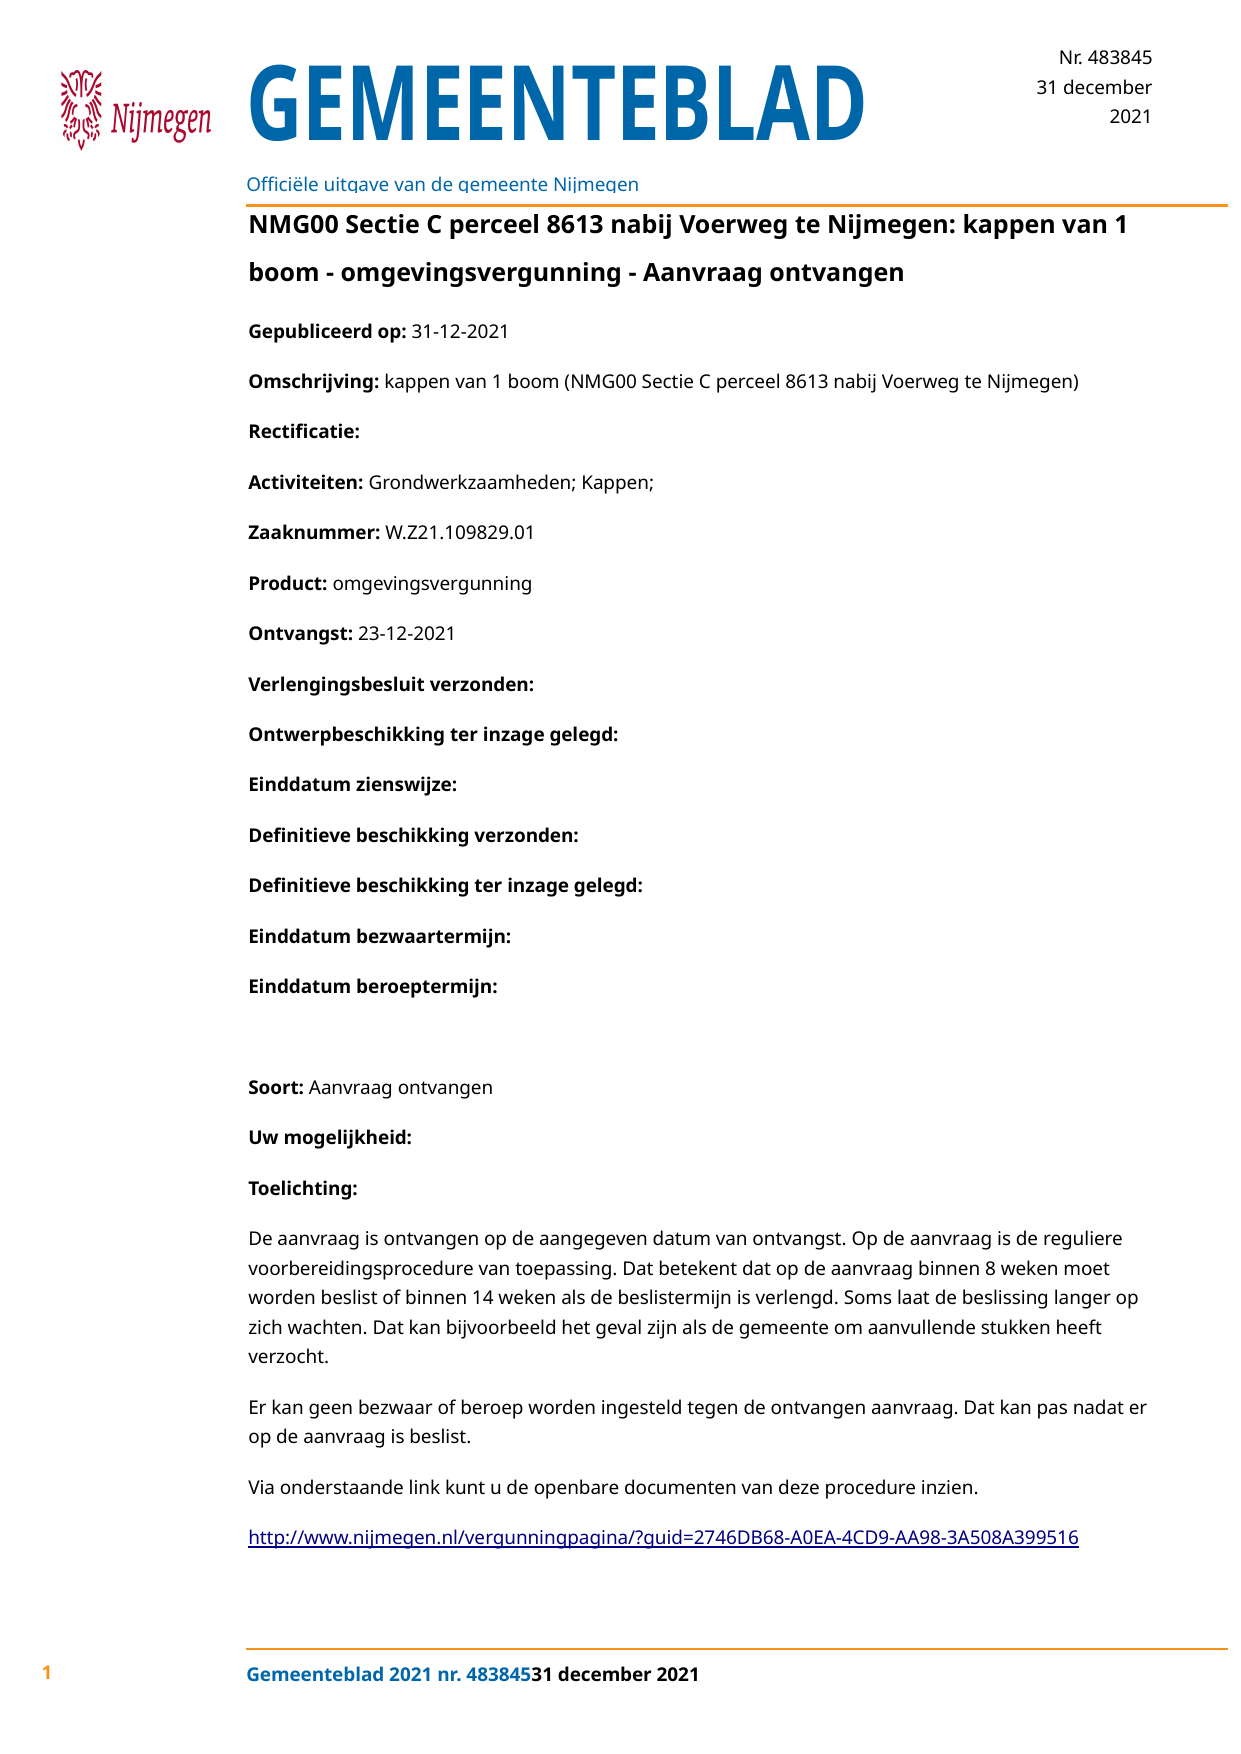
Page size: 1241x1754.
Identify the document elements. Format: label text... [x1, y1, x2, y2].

text Einddatum zienswijze: [248, 772, 1152, 797]
text De aanvraag is ontvangen op de aangegeven datum van ontvangst. Op de aanvraag is de reguliere voorbereidingsprocedure van toepassing. Dat betekent dat op de aanvraag binnen 8 weken moet worden beslist of binnen 14 weken als de beslistermijn is verlengd. Soms laat de beslissing langer op zich wachten. Dat kan bijvoorbeeld het geval zijn als de gemeente om aanvullende stukken heeft verzocht. [248, 1225, 1152, 1369]
text Er kan geen bezwaar of beroep worden ingesteld tegen de ontvangen aanvraag. Dat kan pas nadat er op de aanvraag is beslist. [248, 1394, 1152, 1449]
text Definitieve beschikking verzonden: [248, 822, 1152, 848]
text Toelichting: [248, 1175, 1152, 1201]
text Omschrijving: kappen van 1 boom (NMG00 Sectie C perceel 8613 nabij Voerweg te Nijmegen) [248, 368, 1152, 394]
text Zaaknummer: W.Z21.109829.01 [248, 519, 1152, 545]
text Ontvangst: 23-12-2021 [248, 620, 1152, 646]
text http://www.nijmegen.nl/vergunningpagina/?guid=2746DB68-A0EA-4CD9-AA98-3A508A399516 [248, 1524, 1152, 1550]
text Verlengingsbesluit verzonden: [248, 671, 1152, 697]
text Rectificatie: [248, 419, 1152, 444]
text Definitieve beschikking ter inzage gelegd: [248, 872, 1152, 898]
picture [41, 47, 231, 172]
text Ontwerpbeschikking ter inzage gelegd: [248, 721, 1152, 747]
text Product: omgevingsvergunning [248, 570, 1152, 596]
text Via onderstaande link kunt u de openbare documenten van deze procedure inzien. [248, 1474, 1152, 1500]
text Activiteiten: Grondwerkzaamheden; Kappen; [248, 469, 1152, 495]
text Einddatum bezwaartermijn: [248, 923, 1152, 949]
text Einddatum beroeptermijn: [248, 973, 1152, 999]
text Soort: Aanvraag ontvangen [248, 1074, 1152, 1100]
text Uw mogelijkheid: [248, 1124, 1152, 1150]
text Gepubliceerd op: 31-12-2021 [248, 318, 1152, 344]
text NMG00 Sectie C perceel 8613 nabij Voerweg te Nijmegen: kappen van 1 boom - omgevingsvergunning - Aanvraag ontvangen [248, 207, 1152, 288]
